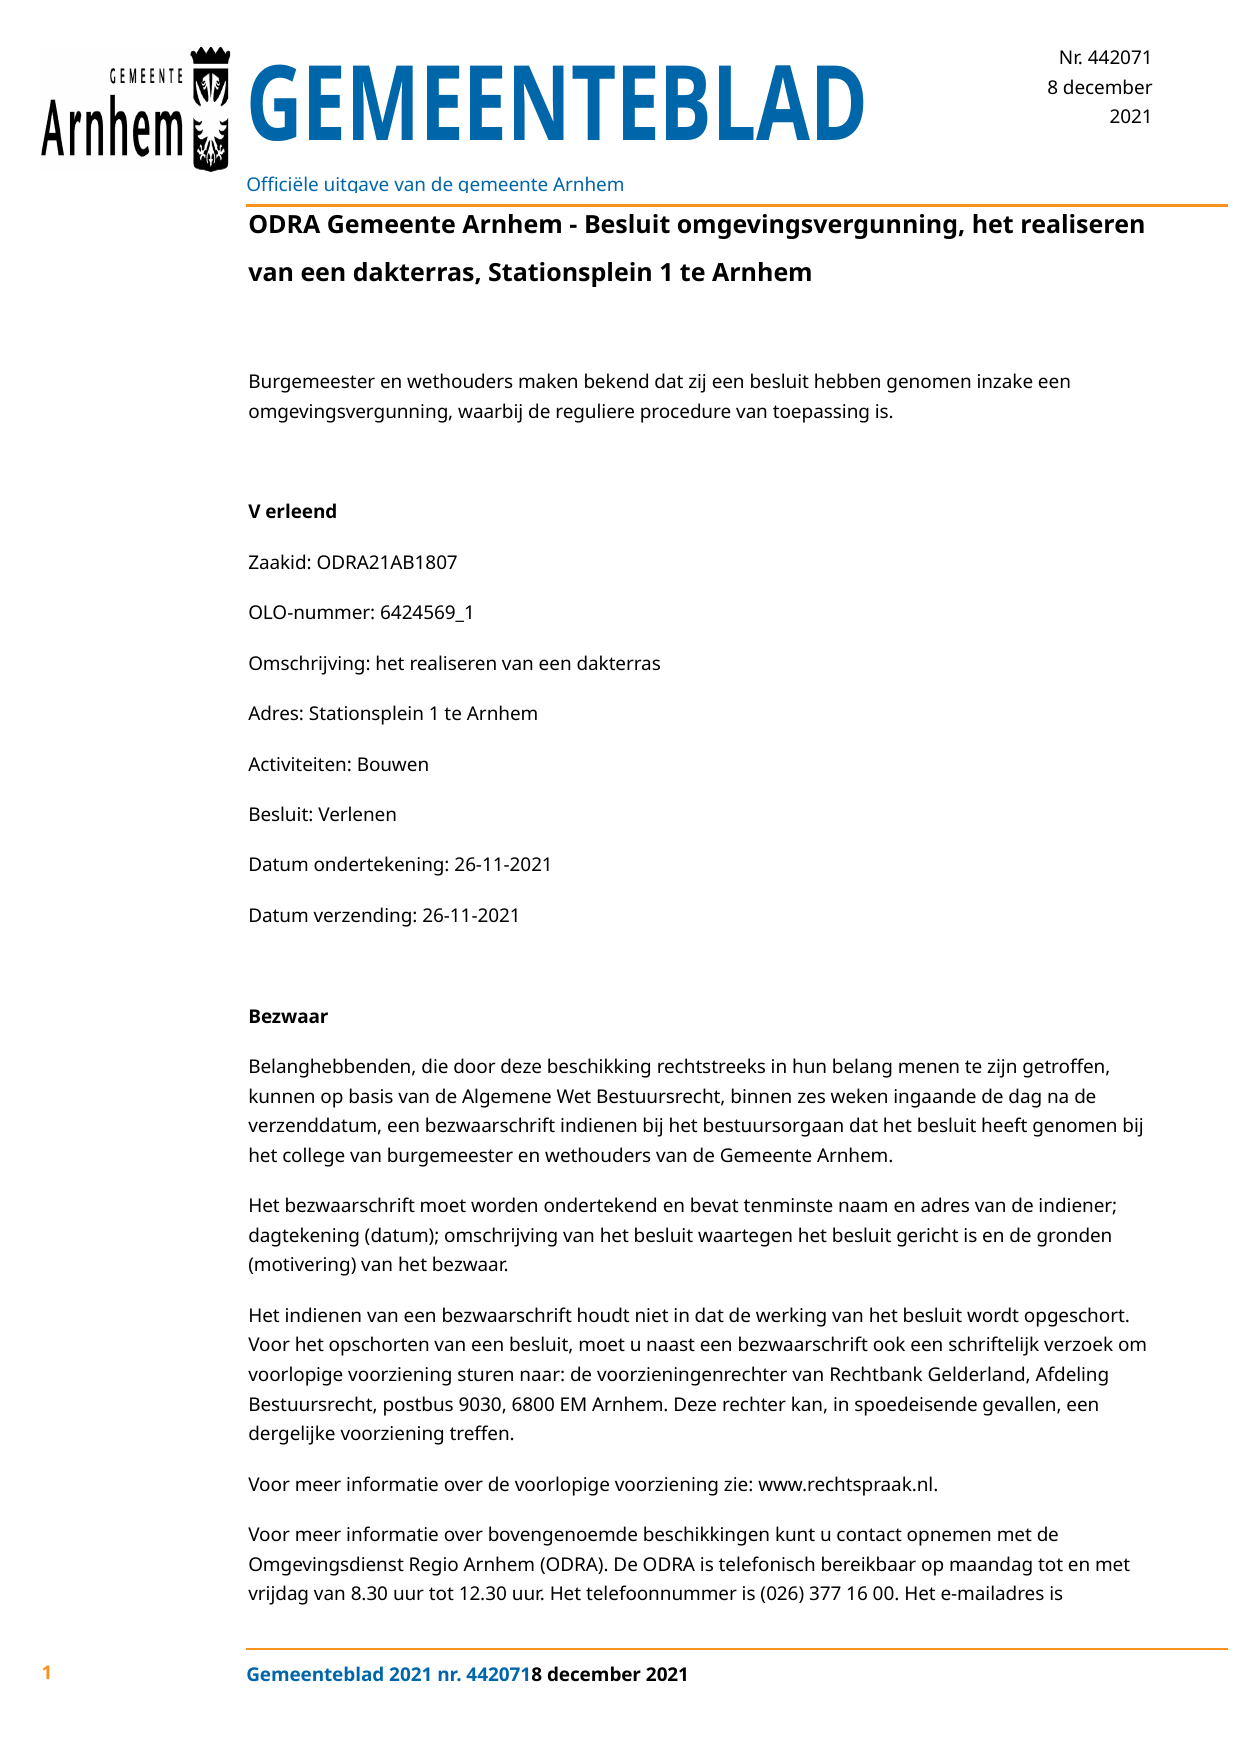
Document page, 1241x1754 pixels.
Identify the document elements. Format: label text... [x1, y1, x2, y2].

picture [41, 47, 231, 172]
text Datum verzending: 26-11-2021 [248, 902, 1152, 928]
text Adres: Stationsplein 1 te Arnhem [248, 700, 1152, 726]
text Activiteiten: Bouwen [248, 751, 1152, 777]
text Het bezwaarschrift moet worden ondertekend en bevat tenminste naam en adres van de indiener; dagtekening (datum); omschrijving van het besluit waartegen het besluit gericht is en de gronden (motivering) van het bezwaar. [248, 1192, 1152, 1277]
text Burgemeester en wethouders maken bekend dat zij een besluit hebben genomen inzake een omgevingsvergunning, waarbij de reguliere procedure van toepassing is. [248, 368, 1152, 424]
text Bezwaar [248, 1003, 1152, 1029]
text ODRA Gemeente Arnhem - Besluit omgevingsvergunning, het realiseren van een dakterras, Stationsplein 1 te Arnhem [248, 207, 1152, 288]
text OLO-nummer: 6424569_1 [248, 599, 1152, 625]
text Omschrijving: het realiseren van een dakterras [248, 650, 1152, 676]
text Het indienen van een bezwaarschrift houdt niet in dat de werking van het besluit wordt opgeschort. Voor het opschorten van een besluit, moet u naast een bezwaarschrift ook een schriftelijk verzoek om voorlopige voorziening sturen naar: de voorzieningenrechter van Rechtbank Gelderland, Afdeling Bestuursrecht, postbus 9030, 6800 EM Arnhem. Deze rechter kan, in spoedeisende gevallen, een dergelijke voorziening treffen. [248, 1302, 1152, 1446]
text V erleend [248, 499, 1152, 524]
text Voor meer informatie over de voorlopige voorziening zie: www.rechtspraak.nl. [248, 1471, 1152, 1497]
text Datum ondertekening: 26-11-2021 [248, 852, 1152, 877]
text Besluit: Verlenen [248, 801, 1152, 827]
text Belanghebbenden, die door deze beschikking rechtstreeks in hun belang menen te zijn getroffen, kunnen op basis van de Algemene Wet Bestuursrecht, binnen zes weken ingaande de dag na de verzenddatum, een bezwaarschrift indienen bij het bestuursorgaan dat het besluit heeft genomen bij het college van burgemeester en wethouders van de Gemeente Arnhem. [248, 1053, 1152, 1168]
text Voor meer informatie over bovengenoemde beschikkingen kunt u contact opnemen met de Omgevingsdienst Regio Arnhem (ODRA). De ODRA is telefonisch bereikbaar op maandag tot en met vrijdag van 8.30 uur tot 12.30 uur. Het telefoonnummer is (026) 377 16 00. Het e-mailadres is [248, 1521, 1152, 1606]
text Zaakid: ODRA21AB1807 [248, 549, 1152, 575]
